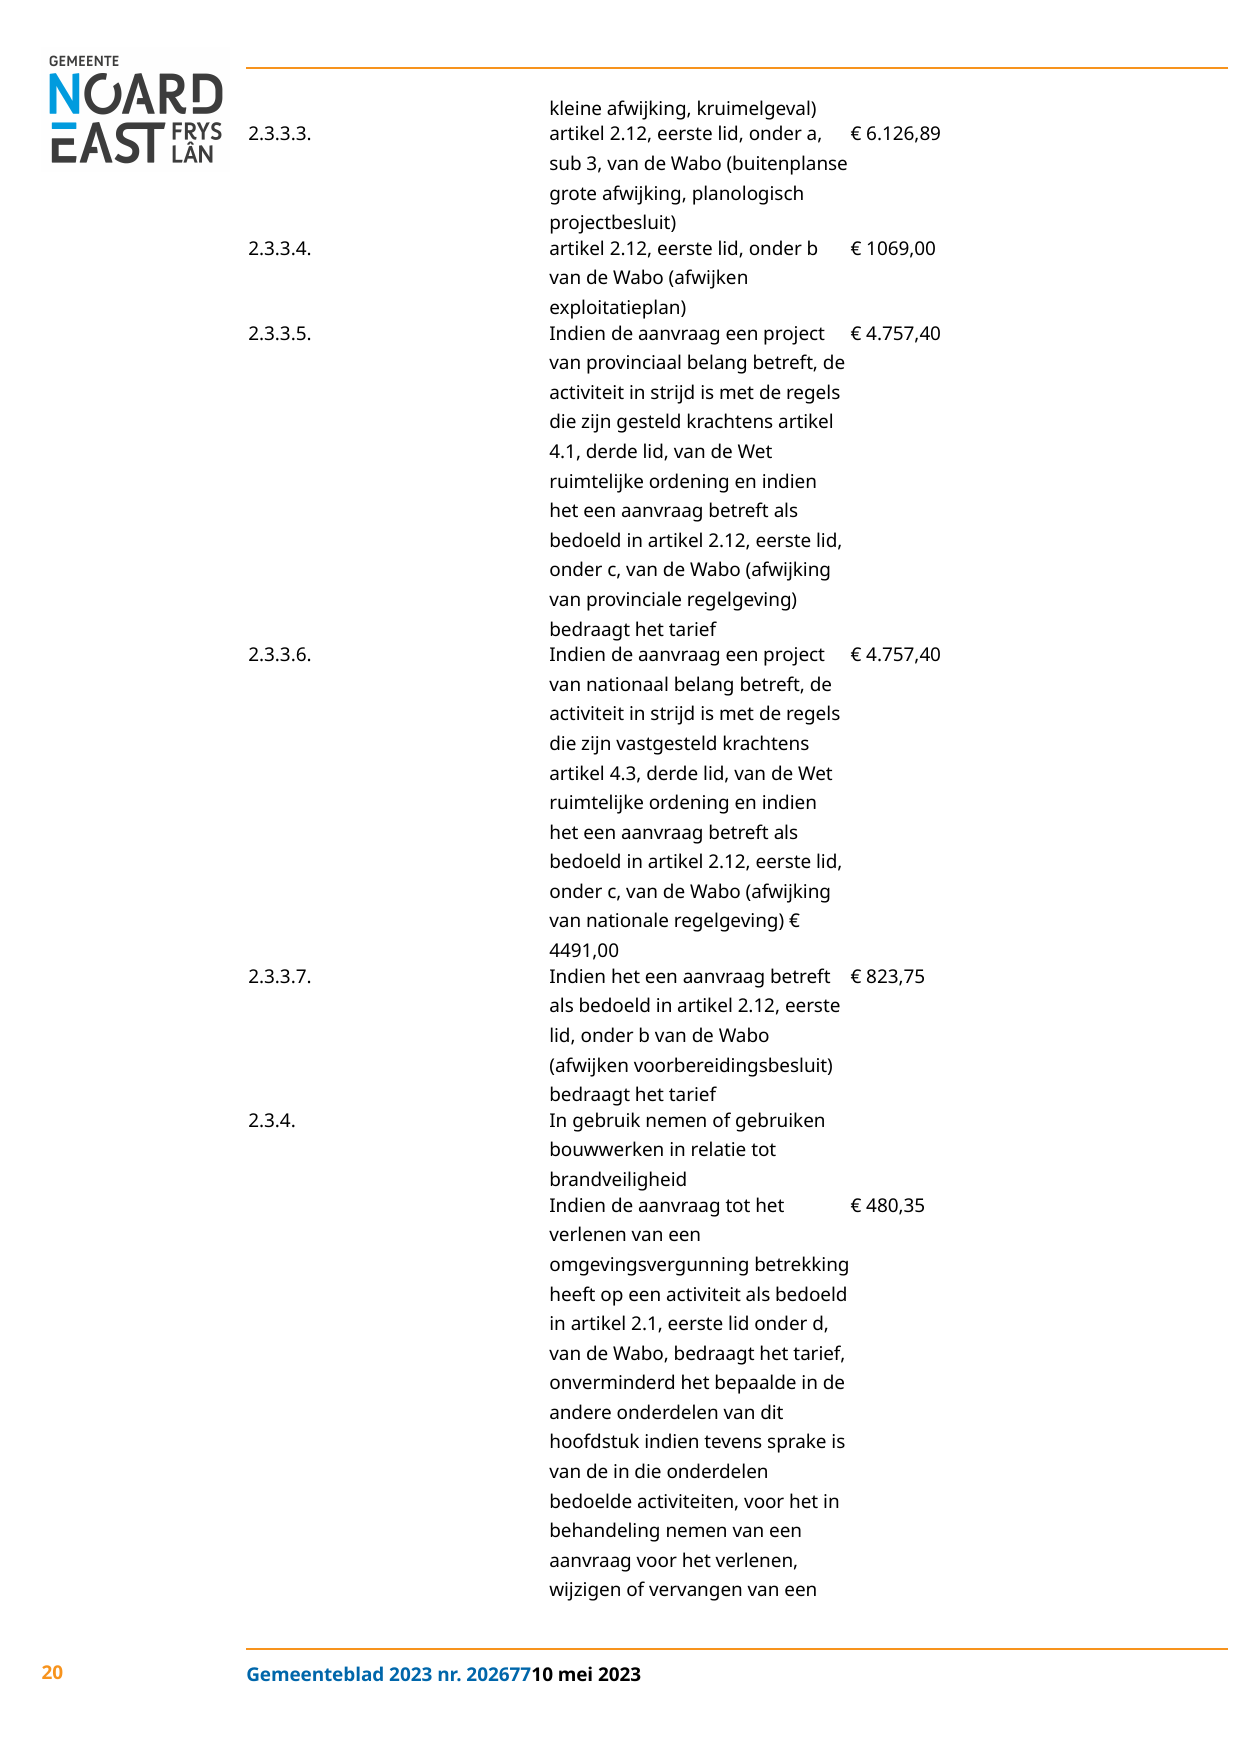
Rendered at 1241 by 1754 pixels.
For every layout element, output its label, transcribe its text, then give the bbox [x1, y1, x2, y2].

table_cell Indien de aanvraag tot het verlenen van een omgevingsvergunning betrekking heeft op een activiteit als bedoeld in artikel 2.1, eerste lid onder d, van de Wabo, bedraagt het tarief, onverminderd het bepaalde in de andere onderdelen van dit hoofdstuk indien tevens sprake is van de in die onderdelen bedoelde activiteiten, voor het in behandeling nemen van een aanvraag voor het verlenen, wijzigen of vervangen van een [549, 1192, 850, 1602]
table_cell In gebruik nemen of gebruiken bouwwerken in relatie tot brandveiligheid [549, 1107, 850, 1192]
table_cell 2.3.3.7. [248, 963, 549, 1107]
table_cell € 823,75 [850, 963, 1152, 1107]
table_cell 2.3.3.3. [248, 121, 549, 235]
table_cell [248, 95, 549, 121]
table_cell artikel 2.12, eerste lid, onder b van de Wabo (afwijken exploitatieplan) [549, 235, 850, 320]
table_cell 2.3.3.4. [248, 235, 549, 320]
table_cell 2.3.3.5. [248, 320, 549, 641]
table_cell artikel 2.12, eerste lid, onder a, sub 3, van de Wabo (buitenplanse grote afwijking, planologisch projectbesluit) [549, 121, 850, 235]
table_cell Indien het een aanvraag betreft als bedoeld in artikel 2.12, eerste lid, onder b van de Wabo (afwijken voorbereidingsbesluit) bedraagt het tarief [549, 963, 850, 1107]
table_cell 2.3.4. [248, 1107, 549, 1192]
table_cell kleine afwijking, kruimelgeval) [549, 95, 850, 121]
table_cell 2.3.3.6. [248, 641, 549, 963]
picture [41, 47, 231, 172]
table_cell € 4.757,40 [850, 320, 1152, 641]
table_cell [248, 1192, 549, 1602]
table_cell € 6.126,89 [850, 121, 1152, 235]
table_cell € 480,35 [850, 1192, 1152, 1602]
table_cell [850, 95, 1152, 121]
table_cell € 1069,00 [850, 235, 1152, 320]
table_cell € 4.757,40 [850, 641, 1152, 963]
table_cell Indien de aanvraag een project van provinciaal belang betreft, de activiteit in strijd is met de regels die zijn gesteld krachtens artikel 4.1, derde lid, van de Wet ruimtelijke ordening en indien het een aanvraag betreft als bedoeld in artikel 2.12, eerste lid, onder c, van de Wabo (afwijking van provinciale regelgeving) bedraagt het tarief [549, 320, 850, 641]
table_cell [850, 1107, 1152, 1192]
table_cell Indien de aanvraag een project van nationaal belang betreft, de activiteit in strijd is met de regels die zijn vastgesteld krachtens artikel 4.3, derde lid, van de Wet ruimtelijke ordening en indien het een aanvraag betreft als bedoeld in artikel 2.12, eerste lid, onder c, van de Wabo (afwijking van nationale regelgeving) € 4491,00 [549, 641, 850, 963]
